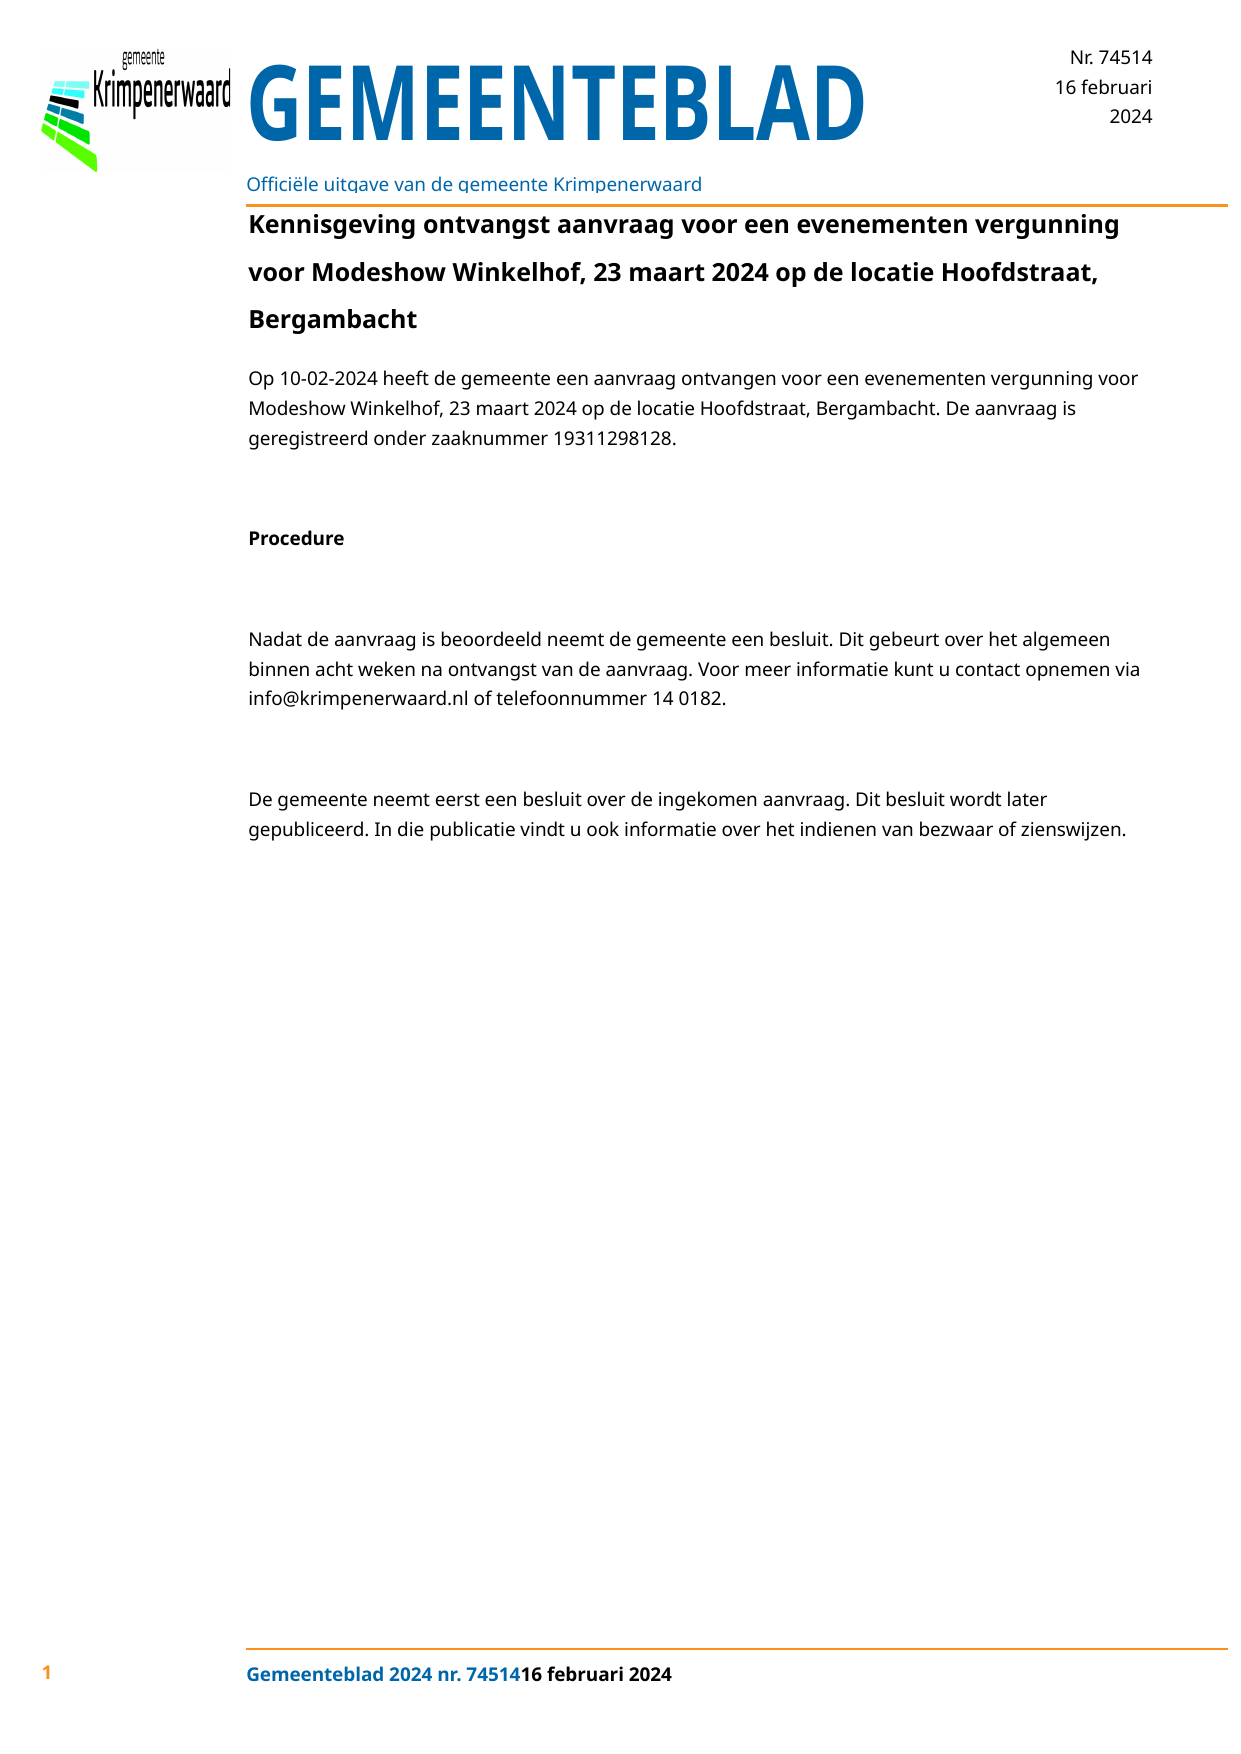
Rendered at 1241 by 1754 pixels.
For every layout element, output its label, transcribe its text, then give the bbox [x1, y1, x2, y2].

text Nadat de aanvraag is beoordeeld neemt de gemeente een besluit. Dit gebeurt over het algemeen binnen acht weken na ontvangst van de aanvraag. Voor meer informatie kunt u contact opnemen via info@krimpenerwaard.nl of telefoonnummer 14 0182. [248, 626, 1152, 711]
picture [41, 47, 231, 172]
text De gemeente neemt eerst een besluit over de ingekomen aanvraag. Dit besluit wordt later gepubliceerd. In die publicatie vindt u ook informatie over het indienen van bezwaar of zienswijzen. [248, 786, 1152, 842]
text Kennisgeving ontvangst aanvraag voor een evenementen vergunning voor Modeshow Winkelhof, 23 maart 2024 op de locatie Hoofdstraat, Bergambacht [248, 207, 1152, 336]
text Op 10-02-2024 heeft de gemeente een aanvraag ontvangen voor een evenementen vergunning voor Modeshow Winkelhof, 23 maart 2024 op de locatie Hoofdstraat, Bergambacht. De aanvraag is geregistreerd onder zaaknummer 19311298128. [248, 366, 1152, 450]
text Procedure [248, 526, 1152, 551]
